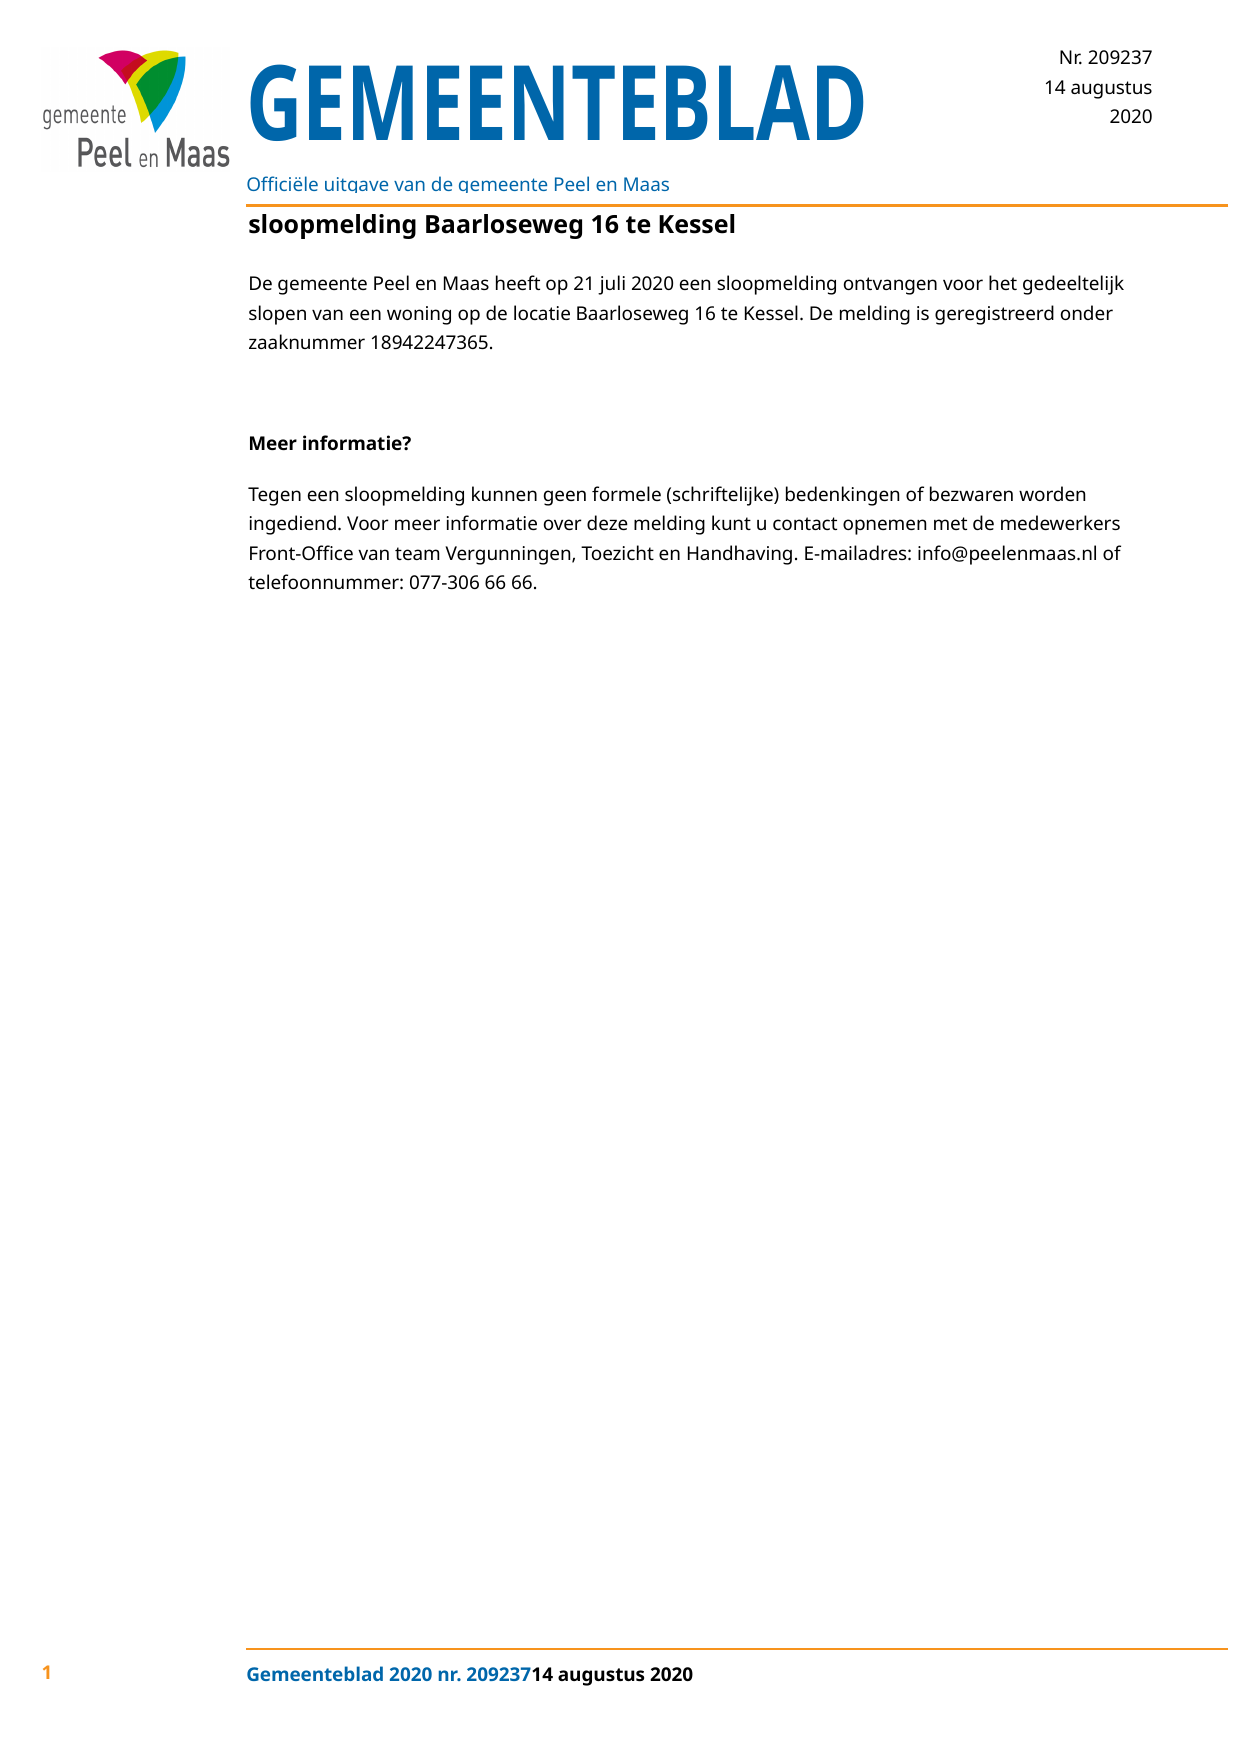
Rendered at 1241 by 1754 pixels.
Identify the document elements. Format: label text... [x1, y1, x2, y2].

text sloopmelding Baarloseweg 16 te Kessel [248, 207, 1152, 241]
text Tegen een sloopmelding kunnen geen formele (schriftelijke) bedenkingen of bezwaren worden ingediend. Voor meer informatie over deze melding kunt u contact opnemen met de medewerkers Front-Office van team Vergunningen, Toezicht en Handhaving. E-mailadres: info@peelenmaas.nl of telefoonnummer: 077-306 66 66. [248, 481, 1152, 595]
picture [41, 47, 231, 172]
text Meer informatie? [248, 430, 1152, 456]
text De gemeente Peel en Maas heeft op 21 juli 2020 een sloopmelding ontvangen voor het gedeeltelijk slopen van een woning op de locatie Baarloseweg 16 te Kessel. De melding is geregistreerd onder zaaknummer 18942247365. [248, 270, 1152, 355]
